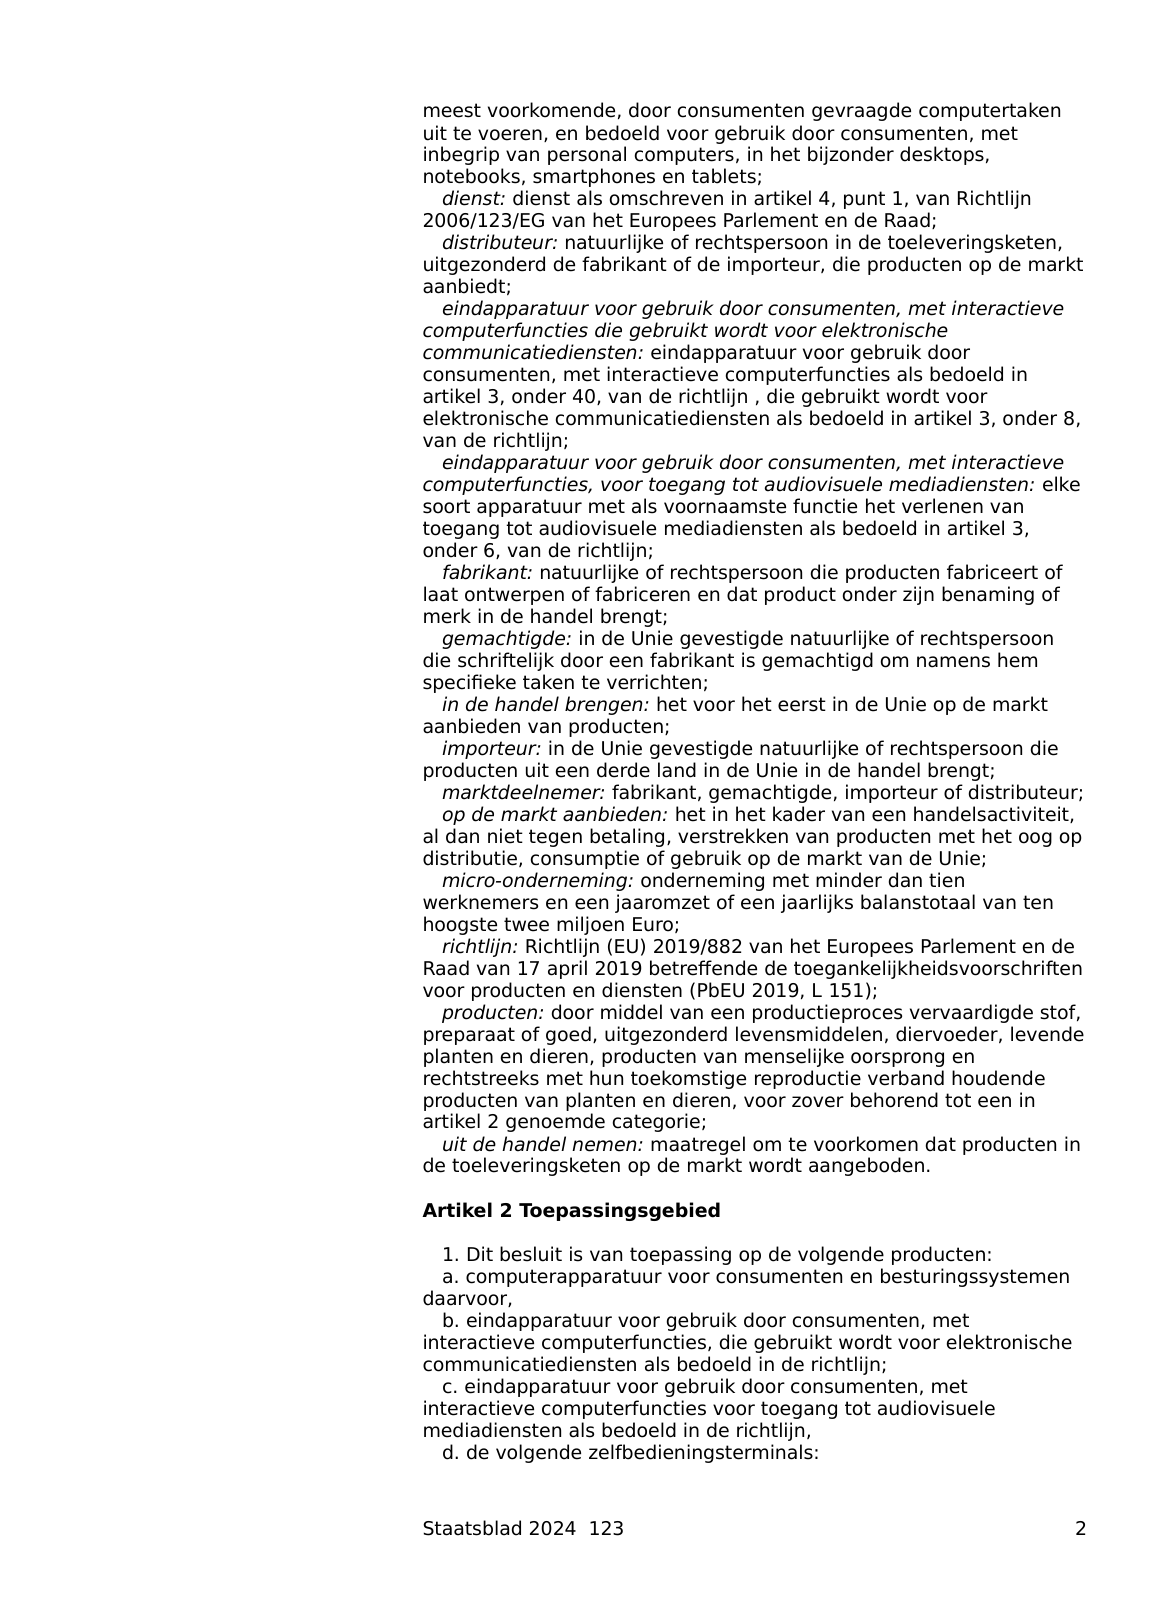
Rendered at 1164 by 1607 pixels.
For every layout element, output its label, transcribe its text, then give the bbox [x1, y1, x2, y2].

text gemachtigde: in de Unie gevestigde natuurlijke of rechtspersoon die schriftelijk door een fabrikant is gemachtigd om namens hem specifieke taken te verrichten; [422, 628, 1087, 694]
text marktdeelnemer: fabrikant, gemachtigde, importeur of distributeur; [422, 782, 1087, 804]
text fabrikant: natuurlijke of rechtspersoon die producten fabriceert of laat ontwerpen of fabriceren en dat product onder zijn benaming of merk in de handel brengt; [422, 562, 1087, 628]
text op de markt aanbieden: het in het kader van een handelsactiviteit, al dan niet tegen betaling, verstrekken van producten met het oog op distributie, consumptie of gebruik op de markt van de Unie; [422, 804, 1087, 870]
text d. de volgende zelfbedieningsterminals: [422, 1442, 1087, 1463]
text a. computerapparatuur voor consumenten en besturingssystemen daarvoor, [422, 1266, 1087, 1310]
text eindapparatuur voor gebruik door consumenten, met interactieve computerfuncties, voor toegang tot audiovisuele mediadiensten: elke soort apparatuur met als voornaamste functie het verlenen van toegang tot audiovisuele mediadiensten als bedoeld in artikel 3, onder 6, van de richtlijn; [422, 452, 1087, 562]
text b. eindapparatuur voor gebruik door consumenten, met interactieve computerfuncties, die gebruikt wordt voor elektronische communicatiediensten als bedoeld in de richtlijn; [422, 1310, 1087, 1376]
text eindapparatuur voor gebruik door consumenten, met interactieve computerfuncties die gebruikt wordt voor elektronische communicatiediensten: eindapparatuur voor gebruik door consumenten, met interactieve computerfuncties als bedoeld in artikel 3, onder 40, van de richtlijn , die gebruikt wordt voor elektronische communicatiediensten als bedoeld in artikel 3, onder 8, van de richtlijn; [422, 298, 1087, 452]
text producten: door middel van een productieproces vervaardigde stof, preparaat of goed, uitgezonderd levensmiddelen, diervoeder, levende planten en dieren, producten van menselijke oorsprong en rechtstreeks met hun toekomstige reproductie verband houdende producten van planten en dieren, voor zover behorend tot een in artikel 2 genoemde categorie; [422, 1002, 1087, 1133]
text uit de handel nemen: maatregel om te voorkomen dat producten in de toeleveringsketen op de markt wordt aangeboden. [422, 1133, 1087, 1177]
text richtlijn: Richtlijn (EU) 2019/882 van het Europees Parlement en de Raad van 17 april 2019 betreffende de toegankelijkheidsvoorschriften voor producten en diensten (PbEU 2019, L 151); [422, 936, 1087, 1002]
text 1. Dit besluit is van toepassing op de volgende producten: [422, 1244, 1087, 1266]
text distributeur: natuurlijke of rechtspersoon in de toeleveringsketen, uitgezonderd de fabrikant of de importeur, die producten op de markt aanbiedt; [422, 232, 1087, 298]
text in de handel brengen: het voor het eerst in de Unie op de markt aanbieden van producten; [422, 694, 1087, 738]
text micro-onderneming: onderneming met minder dan tien werknemers en een jaaromzet of een jaarlijks balanstotaal van ten hoogste twee miljoen Euro; [422, 870, 1087, 936]
text c. eindapparatuur voor gebruik door consumenten, met interactieve computerfuncties voor toegang tot audiovisuele mediadiensten als bedoeld in de richtlijn, [422, 1376, 1087, 1442]
text meest voorkomende, door consumenten gevraagde computertaken uit te voeren, en bedoeld voor gebruik door consumenten, met inbegrip van personal computers, in het bijzonder desktops, notebooks, smartphones en tablets; [422, 100, 1087, 188]
subtitle Artikel 2 Toepassingsgebied [422, 1199, 1087, 1222]
text dienst: dienst als omschreven in artikel 4, punt 1, van Richtlijn 2006/123/EG van het Europees Parlement en de Raad; [422, 188, 1087, 232]
text importeur: in de Unie gevestigde natuurlijke of rechtspersoon die producten uit een derde land in de Unie in de handel brengt; [422, 738, 1087, 782]
